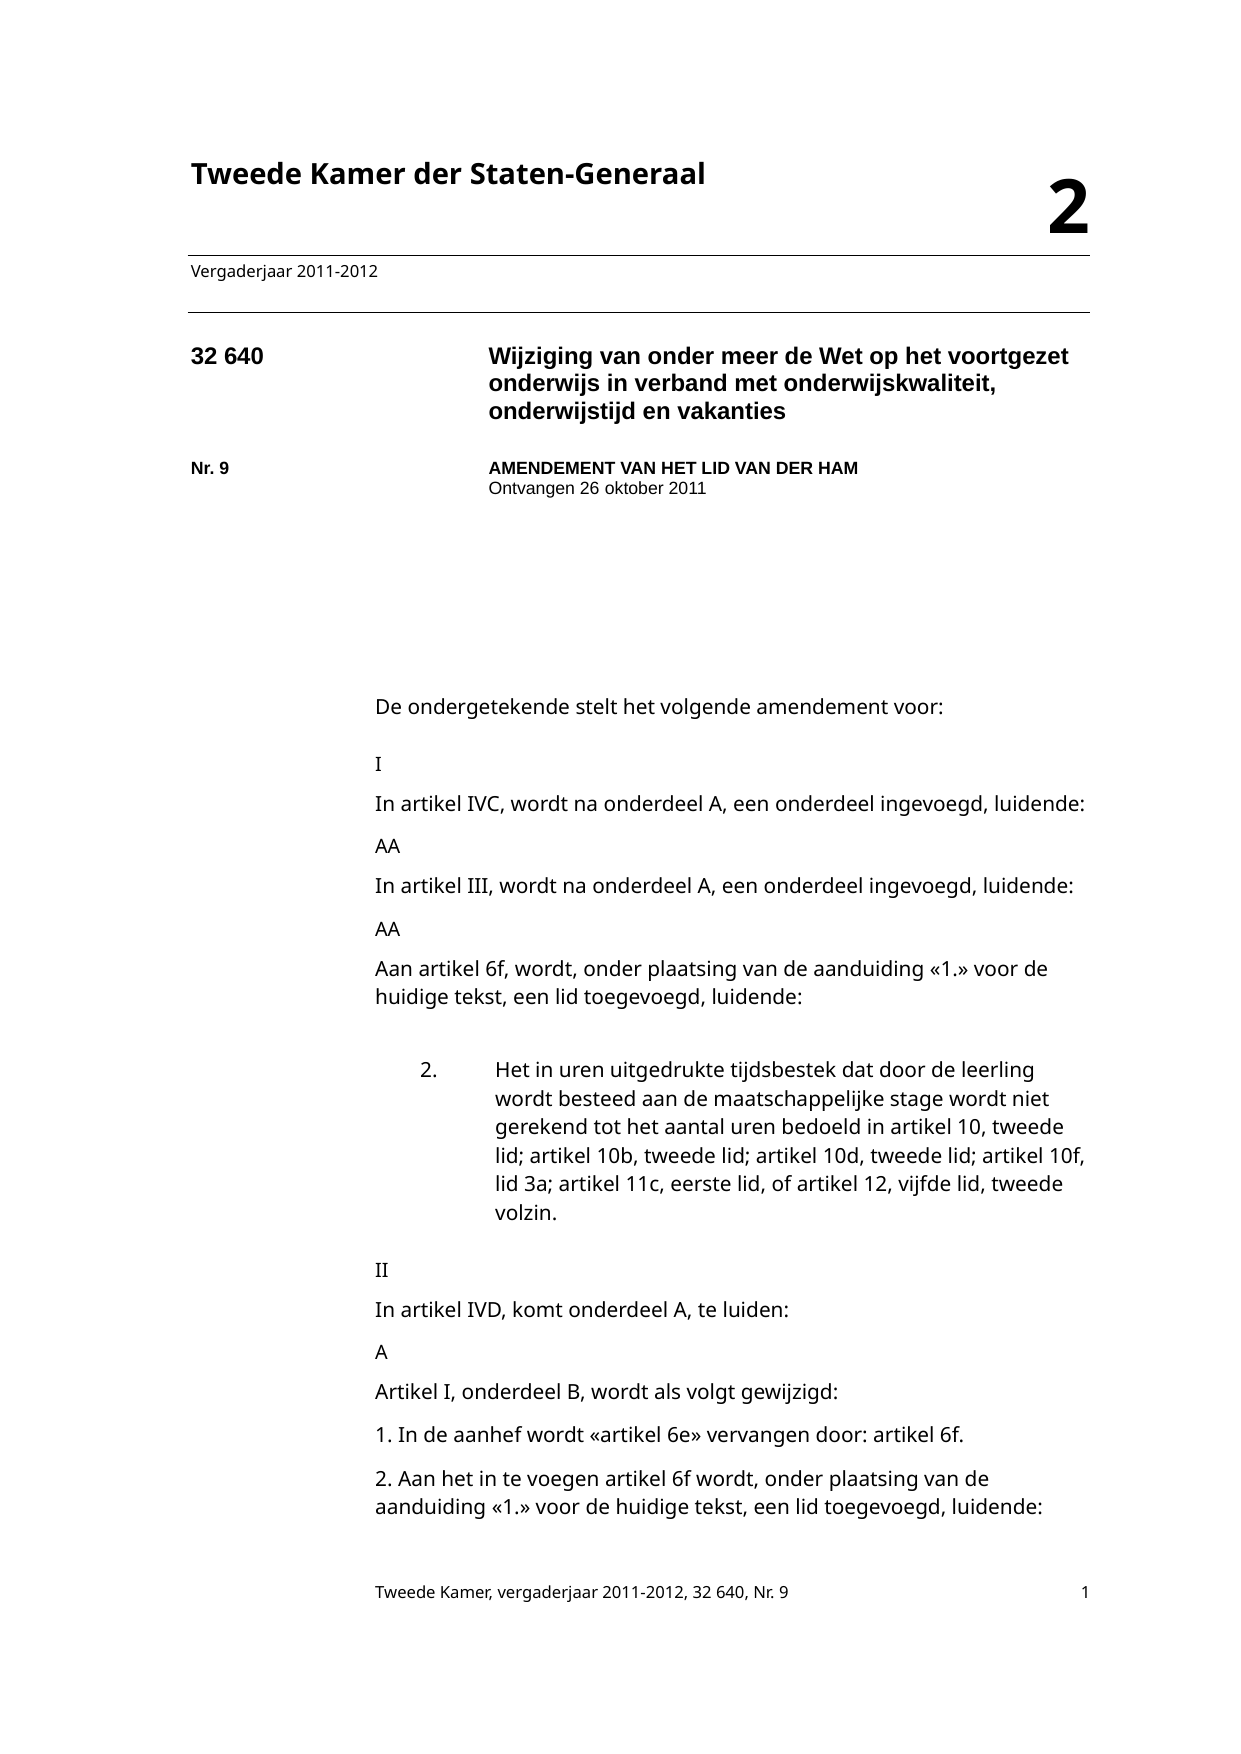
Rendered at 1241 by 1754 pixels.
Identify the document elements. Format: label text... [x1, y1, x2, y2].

text De ondergetekende stelt het volgende amendement voor: [375, 692, 1090, 721]
list Het in uren uitgedrukte tijdsbestek dat door de leerling wordt besteed aan de maatschappelijke stage wordt niet gerekend tot het aantal uren bedoeld in artikel 10, tweede lid; artikel 10b, tweede lid; artikel 10d, tweede lid; artikel 10f, lid 3a; artikel 11c, eerste lid, of artikel 12, vijfde lid, tweede volzin. [420, 1056, 1090, 1226]
text Artikel I, onderdeel B, wordt als volgt gewijzigd: [375, 1377, 1090, 1406]
text 2. Aan het in te voegen artikel 6f wordt, onder plaatsing van de aanduiding «1.» voor de huidige tekst, een lid toegevoegd, luidende: [375, 1464, 1090, 1521]
table_header Tweede Kamer der Staten-Generaal [188, 150, 909, 255]
text In artikel III, wordt na onderdeel A, een onderdeel ingevoegd, luidende: [375, 871, 1090, 900]
text 1. In de aanhef wordt «artikel 6e» vervangen door: artikel 6f. [375, 1421, 1090, 1449]
table_cell [485, 313, 1090, 339]
text Aan artikel 6f, wordt, onder plaatsing van de aanduiding «1.» voor de huidige tekst, een lid toegevoegd, luidende: [375, 954, 1090, 1011]
text II [375, 1256, 1090, 1283]
text In artikel IVD, komt onderdeel A, te luiden: [375, 1295, 1090, 1323]
table_header 2 [910, 150, 1090, 255]
text A [375, 1338, 1090, 1365]
text I [375, 751, 1090, 777]
table_cell [188, 313, 485, 339]
table_cell Vergaderjaar 2011-2012 [188, 256, 485, 312]
table_cell 32 640 [188, 339, 485, 454]
table_cell [485, 256, 1090, 312]
table_cell Nr. 9 [188, 455, 485, 573]
text AA [375, 915, 1090, 942]
text In artikel IVC, wordt na onderdeel A, een onderdeel ingevoegd, luidende: [375, 789, 1090, 818]
table_cell Wijziging van onder meer de Wet op het voortgezet onderwijs in verband met onderwijskwaliteit, onderwijstijd en vakanties [485, 339, 1090, 454]
table_cell AMENDEMENT VAN HET LID VAN DER HAM Ontvangen 26 oktober 2011 [485, 455, 1090, 573]
text AA [375, 833, 1090, 860]
